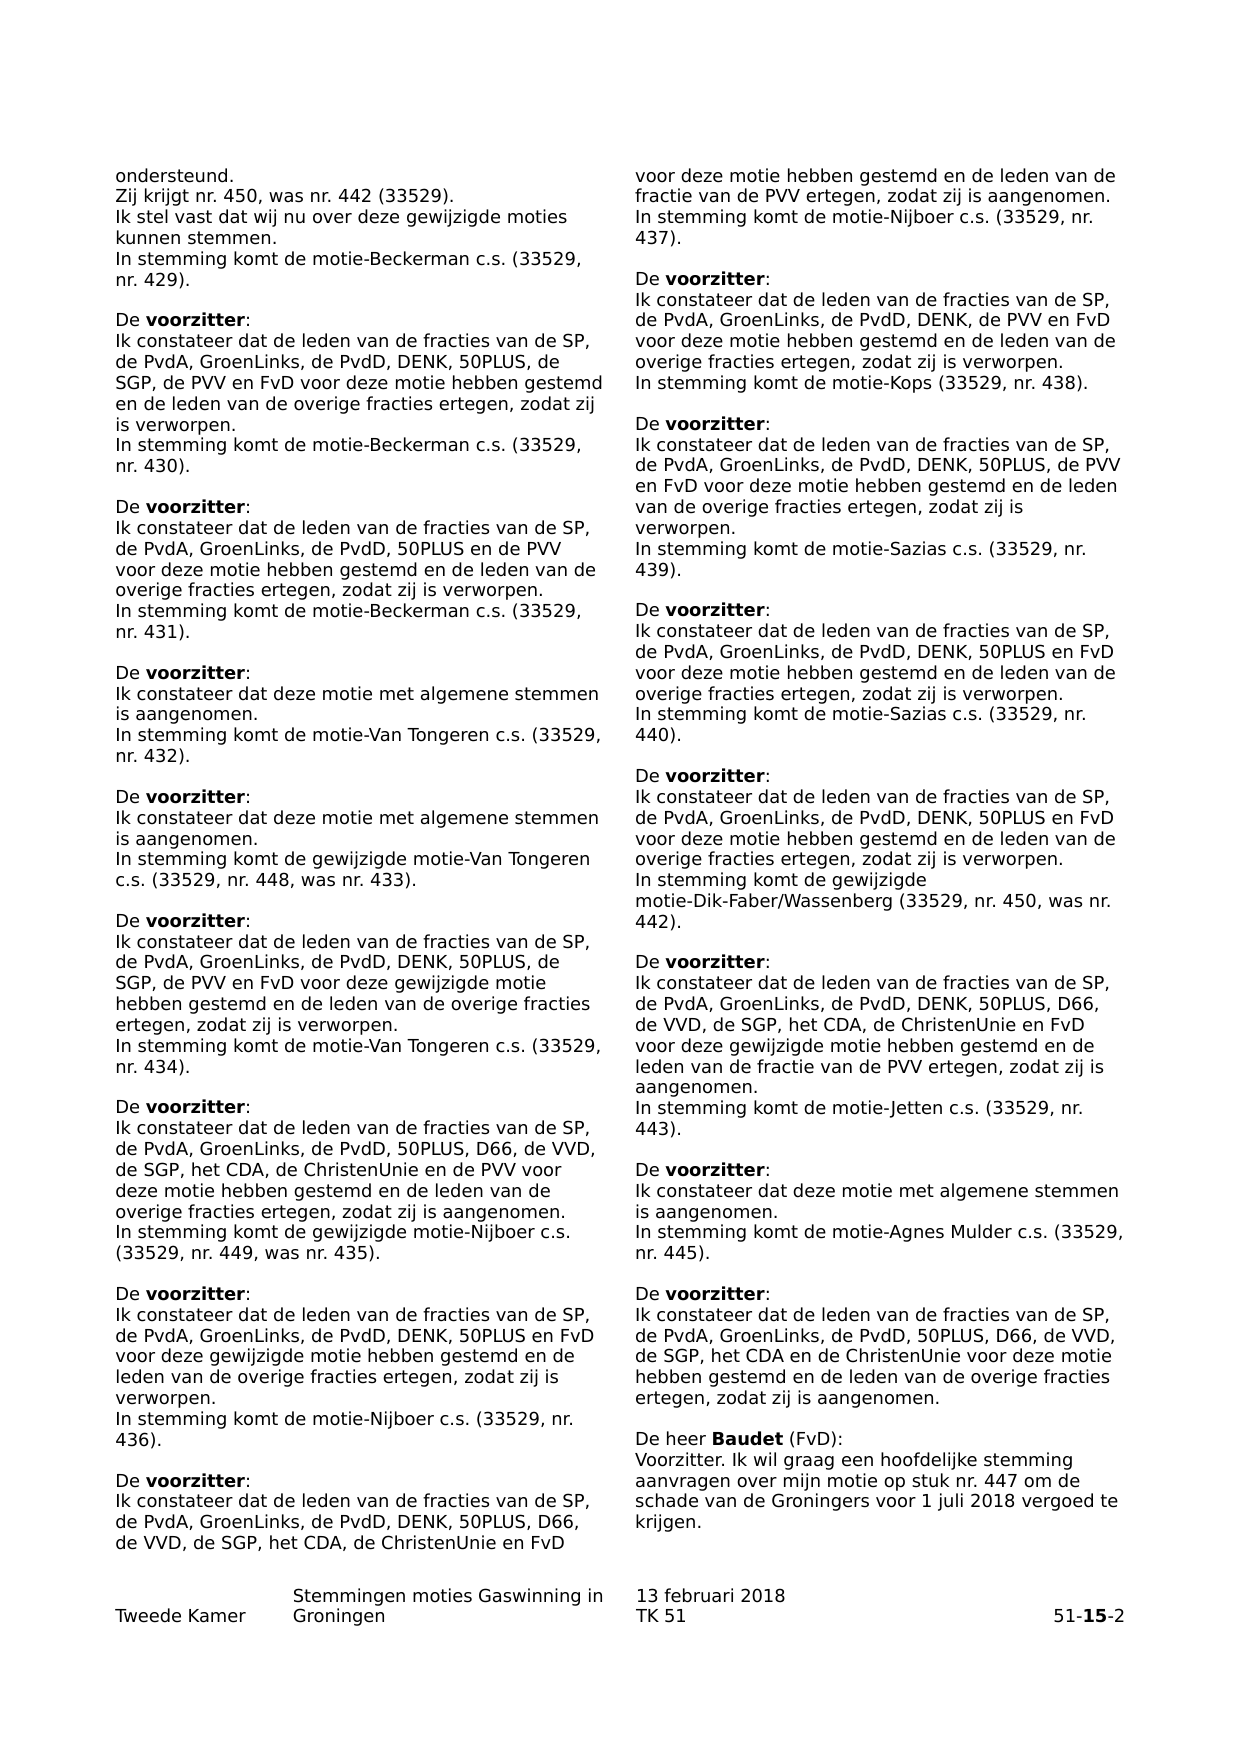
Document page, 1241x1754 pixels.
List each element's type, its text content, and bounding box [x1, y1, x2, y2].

text In stemming komt de motie-Beckerman c.s. (33529, nr. 431). [115, 601, 605, 643]
text Ik constateer dat de leden van de fracties van de SP, de PvdA, GroenLinks, de PvdD, DENK, 50PLUS, de SGP, de PVV en FvD voor deze gewijzigde motie hebben gestemd en de leden van de overige fracties ertegen, zodat zij is verworpen. [115, 931, 605, 1036]
text In stemming komt de motie-Beckerman c.s. (33529, nr. 429). [115, 249, 605, 290]
text De voorzitter: [115, 663, 605, 683]
text De voorzitter: [115, 1284, 605, 1304]
text voor deze motie hebben gestemd en de leden van de fractie van de PVV ertegen, zodat zij is aangenomen. [635, 165, 1125, 207]
text In stemming komt de motie-Sazias c.s. (33529, nr. 440). [635, 704, 1125, 746]
text In stemming komt de gewijzigde motie-Dik-Faber/Wassenberg (33529, nr. 450, was nr. 442). [635, 870, 1125, 932]
text De voorzitter: [635, 269, 1125, 289]
text In stemming komt de motie-Nijboer c.s. (33529, nr. 437). [635, 207, 1125, 249]
text Ik constateer dat de leden van de fracties van de SP, de PvdA, GroenLinks, de PvdD, DENK, de PVV en FvD voor deze motie hebben gestemd en de leden van de overige fracties ertegen, zodat zij is verworpen. [635, 289, 1125, 373]
text In stemming komt de motie-Jetten c.s. (33529, nr. 443). [635, 1098, 1125, 1140]
text In stemming komt de motie-Nijboer c.s. (33529, nr. 436). [115, 1409, 605, 1450]
text Ik constateer dat de leden van de fracties van de SP, de PvdA, GroenLinks, de PvdD, DENK, 50PLUS, de PVV en FvD voor deze motie hebben gestemd en de leden van de overige fracties ertegen, zodat zij is verworpen. [635, 434, 1125, 538]
text In stemming komt de motie-Agnes Mulder c.s. (33529, nr. 445). [635, 1222, 1125, 1264]
text In stemming komt de motie-Beckerman c.s. (33529, nr. 430). [115, 435, 605, 477]
text In stemming komt de gewijzigde motie-Nijboer c.s. (33529, nr. 449, was nr. 435). [115, 1222, 605, 1264]
text Ik constateer dat deze motie met algemene stemmen is aangenomen. [635, 1181, 1125, 1222]
text Ik constateer dat de leden van de fracties van de SP, de PvdA, GroenLinks, de PvdD, DENK, 50PLUS en FvD voor deze gewijzigde motie hebben gestemd en de leden van de overige fracties ertegen, zodat zij is verworpen. [115, 1304, 605, 1409]
text De voorzitter: [115, 787, 605, 807]
text De voorzitter: [635, 766, 1125, 787]
text Ik constateer dat de leden van de fracties van de SP, de PvdA, GroenLinks, de PvdD, DENK, 50PLUS, D66, de VVD, de SGP, het CDA, de ChristenUnie en FvD voor deze gewijzigde motie hebben gestemd en de leden van de fractie van de PVV ertegen, zodat zij is aangenomen. [635, 973, 1125, 1098]
text De voorzitter: [115, 1470, 605, 1491]
text In stemming komt de motie-Van Tongeren c.s. (33529, nr. 432). [115, 725, 605, 767]
text In stemming komt de gewijzigde motie-Van Tongeren c.s. (33529, nr. 448, was nr. 433). [115, 849, 605, 891]
text De voorzitter: [115, 911, 605, 931]
text De voorzitter: [115, 497, 605, 518]
text In stemming komt de motie-Van Tongeren c.s. (33529, nr. 434). [115, 1036, 605, 1077]
text Ik constateer dat de leden van de fracties van de SP, de PvdA, GroenLinks, de PvdD, 50PLUS, D66, de VVD, de SGP, het CDA, de ChristenUnie en de PVV voor deze motie hebben gestemd en de leden van de overige fracties ertegen, zodat zij is aangenomen. [115, 1118, 605, 1222]
text De voorzitter: [115, 310, 605, 331]
text De voorzitter: [635, 952, 1125, 973]
text Ik constateer dat de leden van de fracties van de SP, de PvdA, GroenLinks, de PvdD, DENK, 50PLUS, D66, de VVD, de SGP, het CDA, de ChristenUnie en FvD [115, 1491, 605, 1554]
text Ik constateer dat de leden van de fracties van de SP, de PvdA, GroenLinks, de PvdD, 50PLUS, D66, de VVD, de SGP, het CDA en de ChristenUnie voor deze motie hebben gestemd en de leden van de overige fracties ertegen, zodat zij is aangenomen. [635, 1304, 1125, 1409]
text Zij krijgt nr. 450, was nr. 442 (33529). [115, 186, 605, 207]
text De voorzitter: [635, 413, 1125, 434]
text Ik constateer dat de leden van de fracties van de SP, de PvdA, GroenLinks, de PvdD, DENK, 50PLUS en FvD voor deze motie hebben gestemd en de leden van de overige fracties ertegen, zodat zij is verworpen. [635, 621, 1125, 704]
text Ik constateer dat de leden van de fracties van de SP, de PvdA, GroenLinks, de PvdD, 50PLUS en de PVV voor deze motie hebben gestemd en de leden van de overige fracties ertegen, zodat zij is verworpen. [115, 518, 605, 601]
text Ik constateer dat de leden van de fracties van de SP, de PvdA, GroenLinks, de PvdD, DENK, 50PLUS, de SGP, de PVV en FvD voor deze motie hebben gestemd en de leden van de overige fracties ertegen, zodat zij is verworpen. [115, 331, 605, 435]
text In stemming komt de motie-Sazias c.s. (33529, nr. 439). [635, 538, 1125, 580]
text ondersteund. [115, 165, 605, 186]
text De heer Baudet (FvD): [635, 1429, 1125, 1449]
text De voorzitter: [635, 600, 1125, 621]
text In stemming komt de motie-Kops (33529, nr. 438). [635, 373, 1125, 393]
text De voorzitter: [635, 1284, 1125, 1304]
text Ik constateer dat de leden van de fracties van de SP, de PvdA, GroenLinks, de PvdD, DENK, 50PLUS en FvD voor deze motie hebben gestemd en de leden van de overige fracties ertegen, zodat zij is verworpen. [635, 787, 1125, 870]
text Ik constateer dat deze motie met algemene stemmen is aangenomen. [115, 683, 605, 725]
text De voorzitter: [635, 1160, 1125, 1181]
text Voorzitter. Ik wil graag een hoofdelijke stemming aanvragen over mijn motie op stuk nr. 447 om de schade van de Groningers voor 1 juli 2018 vergoed te krijgen. [635, 1449, 1125, 1533]
text Ik constateer dat deze motie met algemene stemmen is aangenomen. [115, 807, 605, 849]
text Ik stel vast dat wij nu over deze gewijzigde moties kunnen stemmen. [115, 207, 605, 249]
text De voorzitter: [115, 1097, 605, 1118]
